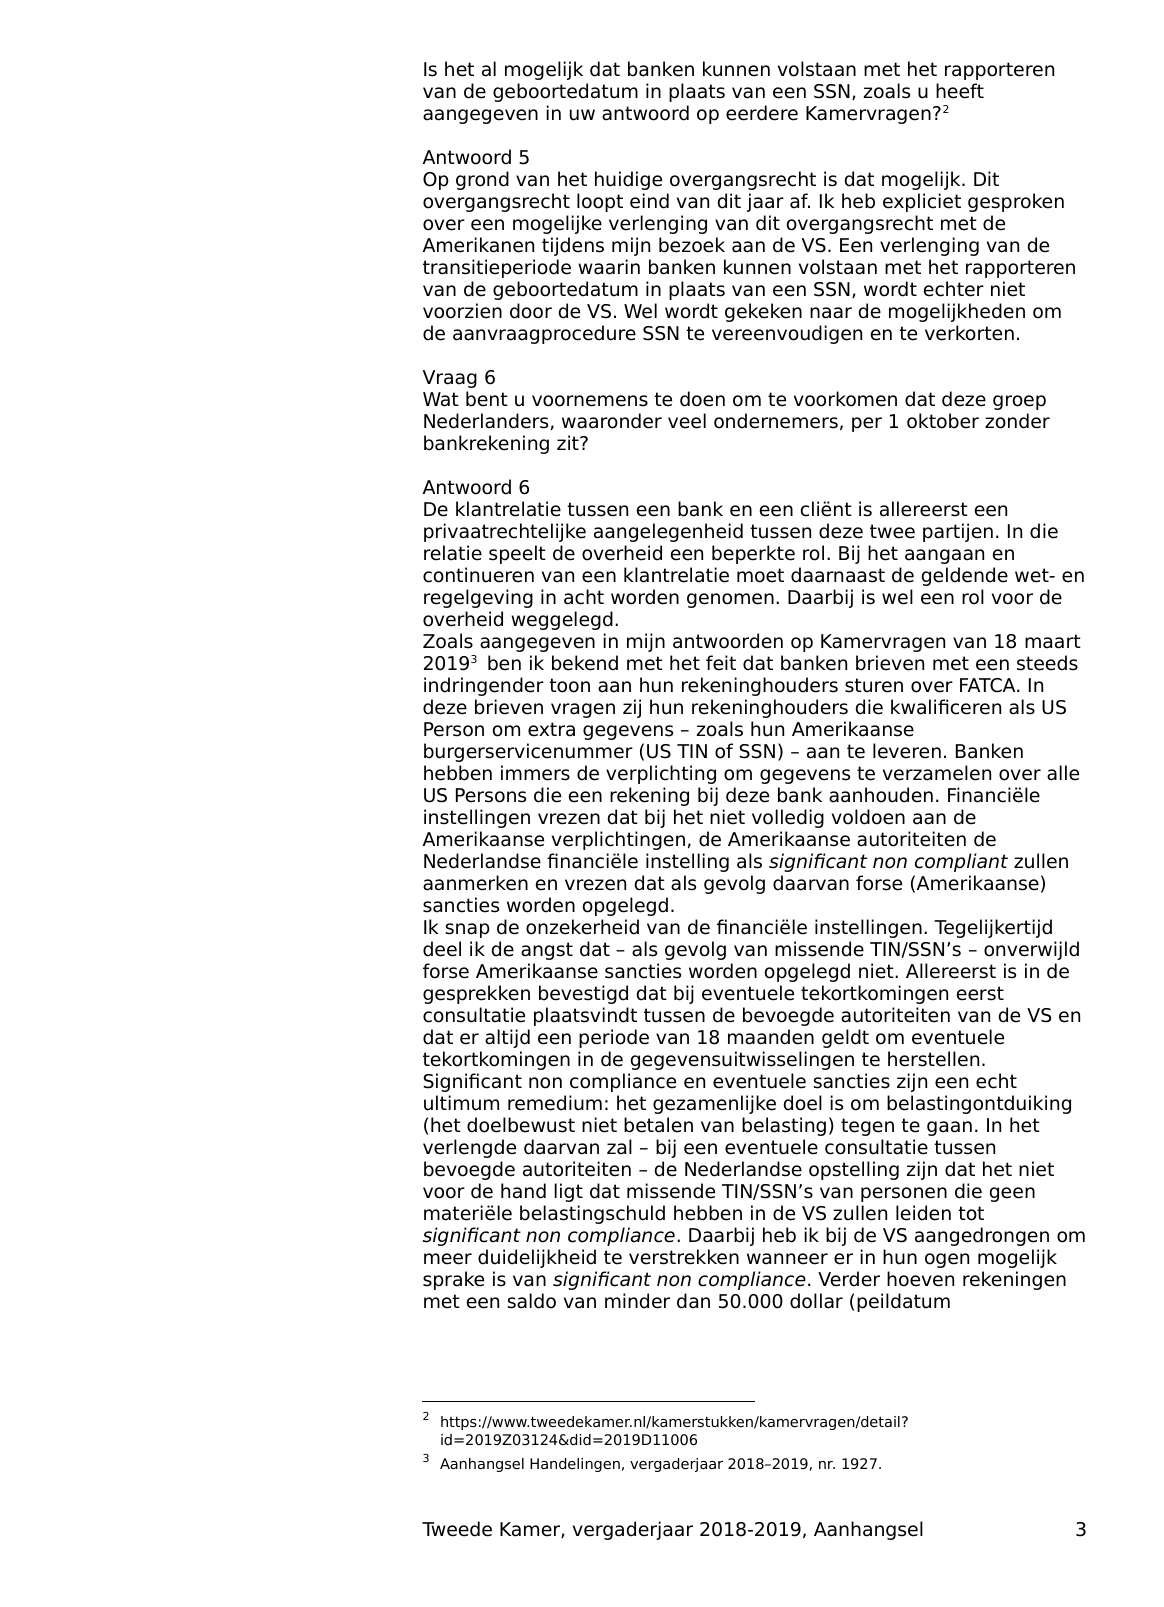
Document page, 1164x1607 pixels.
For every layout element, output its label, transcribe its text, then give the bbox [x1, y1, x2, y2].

text https://www.tweedekamer.nl/kamerstukken/kamervragen/detail?id=2019Z03124&did=2019D11006 [422, 1410, 1087, 1449]
text Wat bent u voornemens te doen om te voorkomen dat deze groep Nederlanders, waaronder veel ondernemers, per 1 oktober zonder bankrekening zit? [422, 389, 1087, 455]
text Aanhangsel Handelingen, vergaderjaar 2018–2019, nr. 1927. [422, 1452, 1087, 1474]
text Antwoord 5 [422, 147, 1087, 169]
text Zoals aangegeven in mijn antwoorden op Kamervragen van 18 maart 2019 ben ik bekend met het feit dat banken brieven met een steeds indringender toon aan hun rekeninghouders sturen over FATCA. In deze brieven vragen zij hun rekeninghouders die kwalificeren als US Person om extra gegevens – zoals hun Amerikaanse burgerservicenummer (US TIN of SSN) – aan te leveren. Banken hebben immers de verplichting om gegevens te verzamelen over alle US Persons die een rekening bij deze bank aanhouden. Financiële instellingen vrezen dat bij het niet volledig voldoen aan de Amerikaanse verplichtingen, de Amerikaanse autoriteiten de Nederlandse financiële instelling als significant non compliant zullen aanmerken en vrezen dat als gevolg daarvan forse (Amerikaanse) sancties worden opgelegd. [422, 631, 1087, 917]
text De klantrelatie tussen een bank en een cliënt is allereerst een privaatrechtelijke aangelegenheid tussen deze twee partijen. In die relatie speelt de overheid een beperkte rol. Bij het aangaan en continueren van een klantrelatie moet daarnaast de geldende wet- en regelgeving in acht worden genomen. Daarbij is wel een rol voor de overheid weggelegd. [422, 499, 1087, 631]
text Antwoord 6 [422, 477, 1087, 499]
text Ik snap de onzekerheid van de financiële instellingen. Tegelijkertijd deel ik de angst dat – als gevolg van missende TIN/SSN’s – onverwijld forse Amerikaanse sancties worden opgelegd niet. Allereerst is in de gesprekken bevestigd dat bij eventuele tekortkomingen eerst consultatie plaatsvindt tussen de bevoegde autoriteiten van de VS en dat er altijd een periode van 18 maanden geldt om eventuele tekortkomingen in de gegevensuitwisselingen te herstellen. Significant non compliance en eventuele sancties zijn een echt ultimum remedium: het gezamenlijke doel is om belastingontduiking (het doelbewust niet betalen van belasting) tegen te gaan. In het verlengde daarvan zal – bij een eventuele consultatie tussen bevoegde autoriteiten – de Nederlandse opstelling zijn dat het niet voor de hand ligt dat missende TIN/SSN’s van personen die geen materiële belastingschuld hebben in de VS zullen leiden tot significant non compliance. Daarbij heb ik bij de VS aangedrongen om meer duidelijkheid te verstrekken wanneer er in hun ogen mogelijk sprake is van significant non compliance. Verder hoeven rekeningen met een saldo van minder dan 50.000 dollar (peildatum [422, 917, 1087, 1312]
text Is het al mogelijk dat banken kunnen volstaan met het rapporteren van de geboortedatum in plaats van een SSN, zoals u heeft aangegeven in uw antwoord op eerdere Kamervragen? [422, 59, 1087, 125]
text Op grond van het huidige overgangsrecht is dat mogelijk. Dit overgangsrecht loopt eind van dit jaar af. Ik heb expliciet gesproken over een mogelijke verlenging van dit overgangsrecht met de Amerikanen tijdens mijn bezoek aan de VS. Een verlenging van de transitieperiode waarin banken kunnen volstaan met het rapporteren van de geboortedatum in plaats van een SSN, wordt echter niet voorzien door de VS. Wel wordt gekeken naar de mogelijkheden om de aanvraagprocedure SSN te vereenvoudigen en te verkorten. [422, 169, 1087, 345]
text Vraag 6 [422, 367, 1087, 389]
